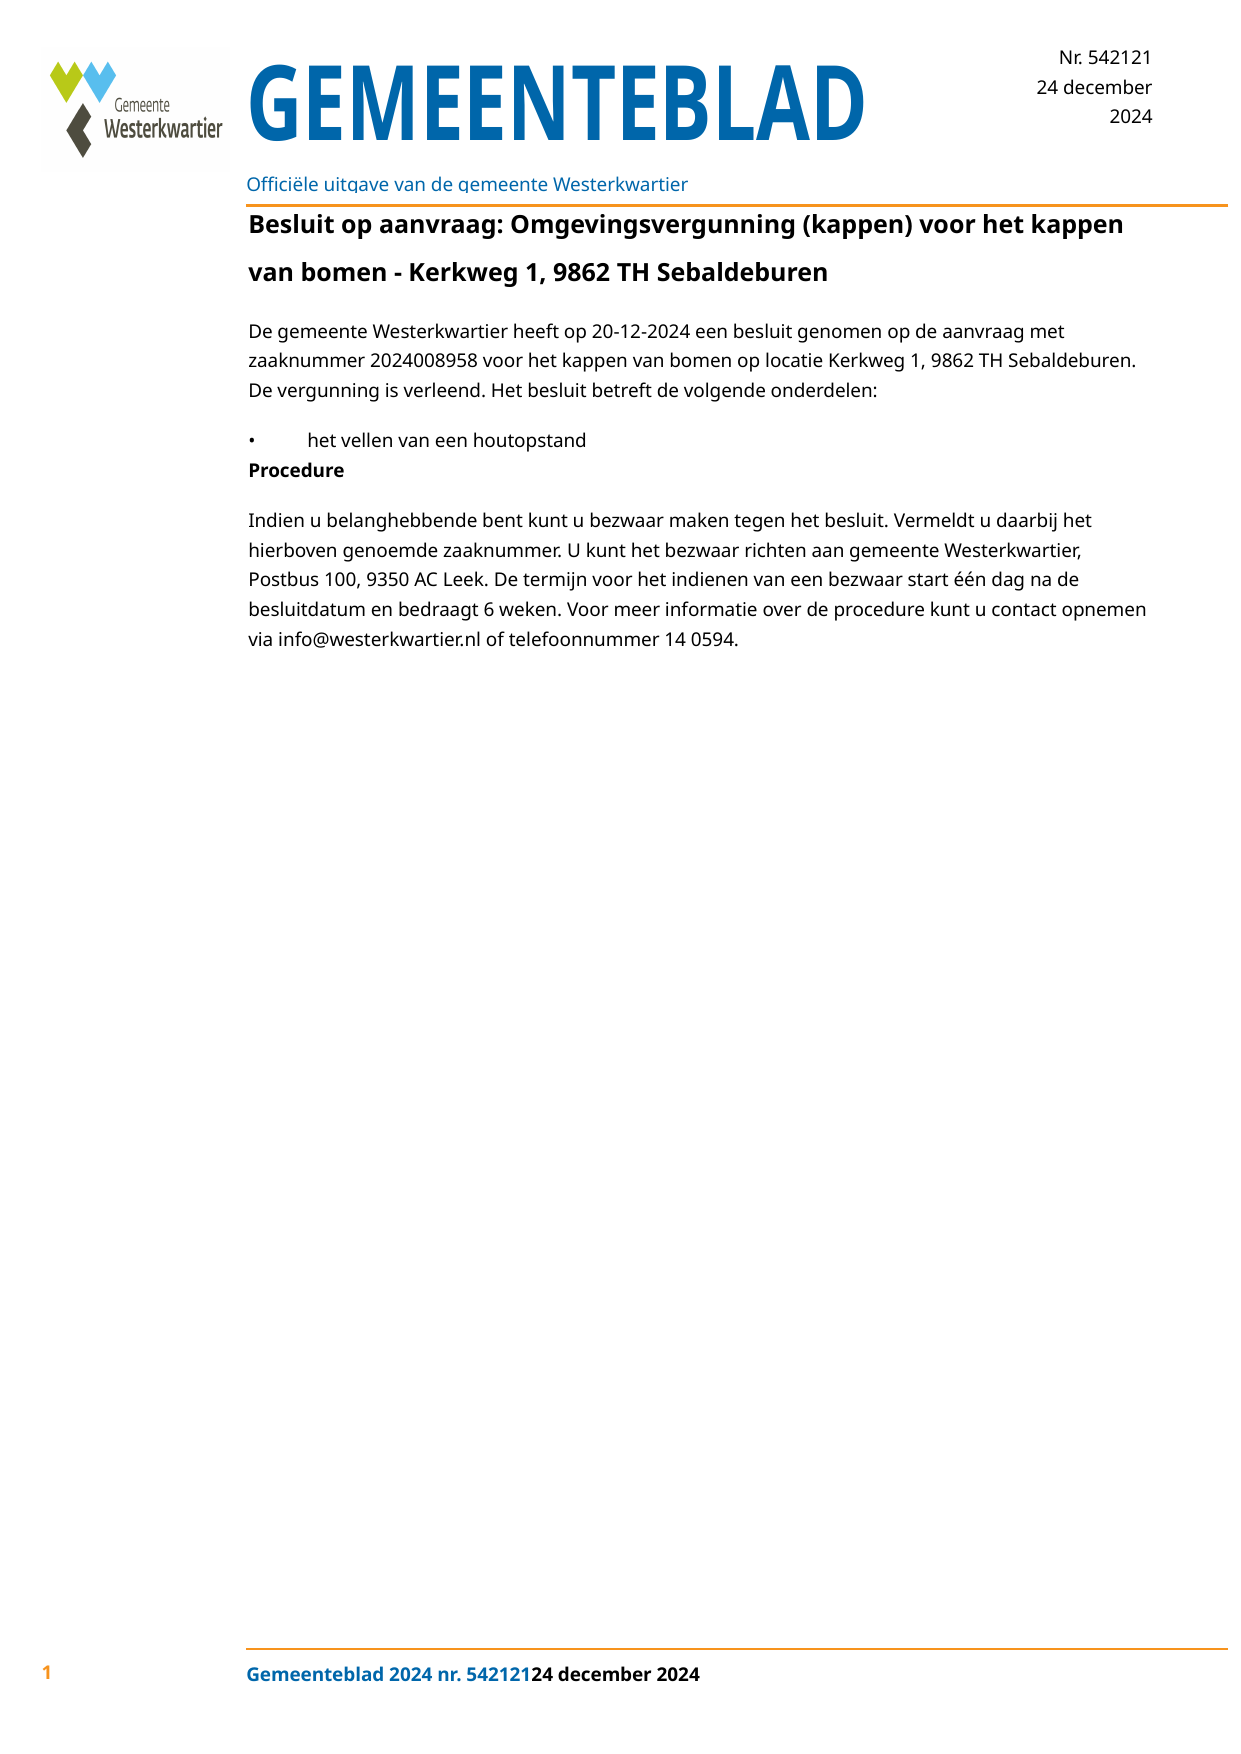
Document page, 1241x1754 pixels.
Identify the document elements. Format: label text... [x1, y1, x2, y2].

text Indien u belanghebbende bent kunt u bezwaar maken tegen het besluit. Vermeldt u daarbij het hierboven genoemde zaaknummer. U kunt het bezwaar richten aan gemeente Westerkwartier, Postbus 100, 9350 AC Leek. De termijn voor het indienen van een bezwaar start één dag na de besluitdatum en bedraagt 6 weken. Voor meer informatie over de procedure kunt u contact opnemen via info@westerkwartier.nl of telefoonnummer 14 0594. [248, 507, 1152, 652]
picture [41, 47, 231, 172]
text Besluit op aanvraag: Omgevingsvergunning (kappen) voor het kappen van bomen - Kerkweg 1, 9862 TH Sebaldeburen [248, 207, 1152, 288]
list het vellen van een houtopstand [248, 427, 1152, 453]
text Procedure [248, 457, 1152, 483]
text De gemeente Westerkwartier heeft op 20-12-2024 een besluit genomen op de aanvraag met zaaknummer 2024008958 voor het kappen van bomen op locatie Kerkweg 1, 9862 TH Sebaldeburen. De vergunning is verleend. Het besluit betreft de volgende onderdelen: [248, 318, 1152, 403]
